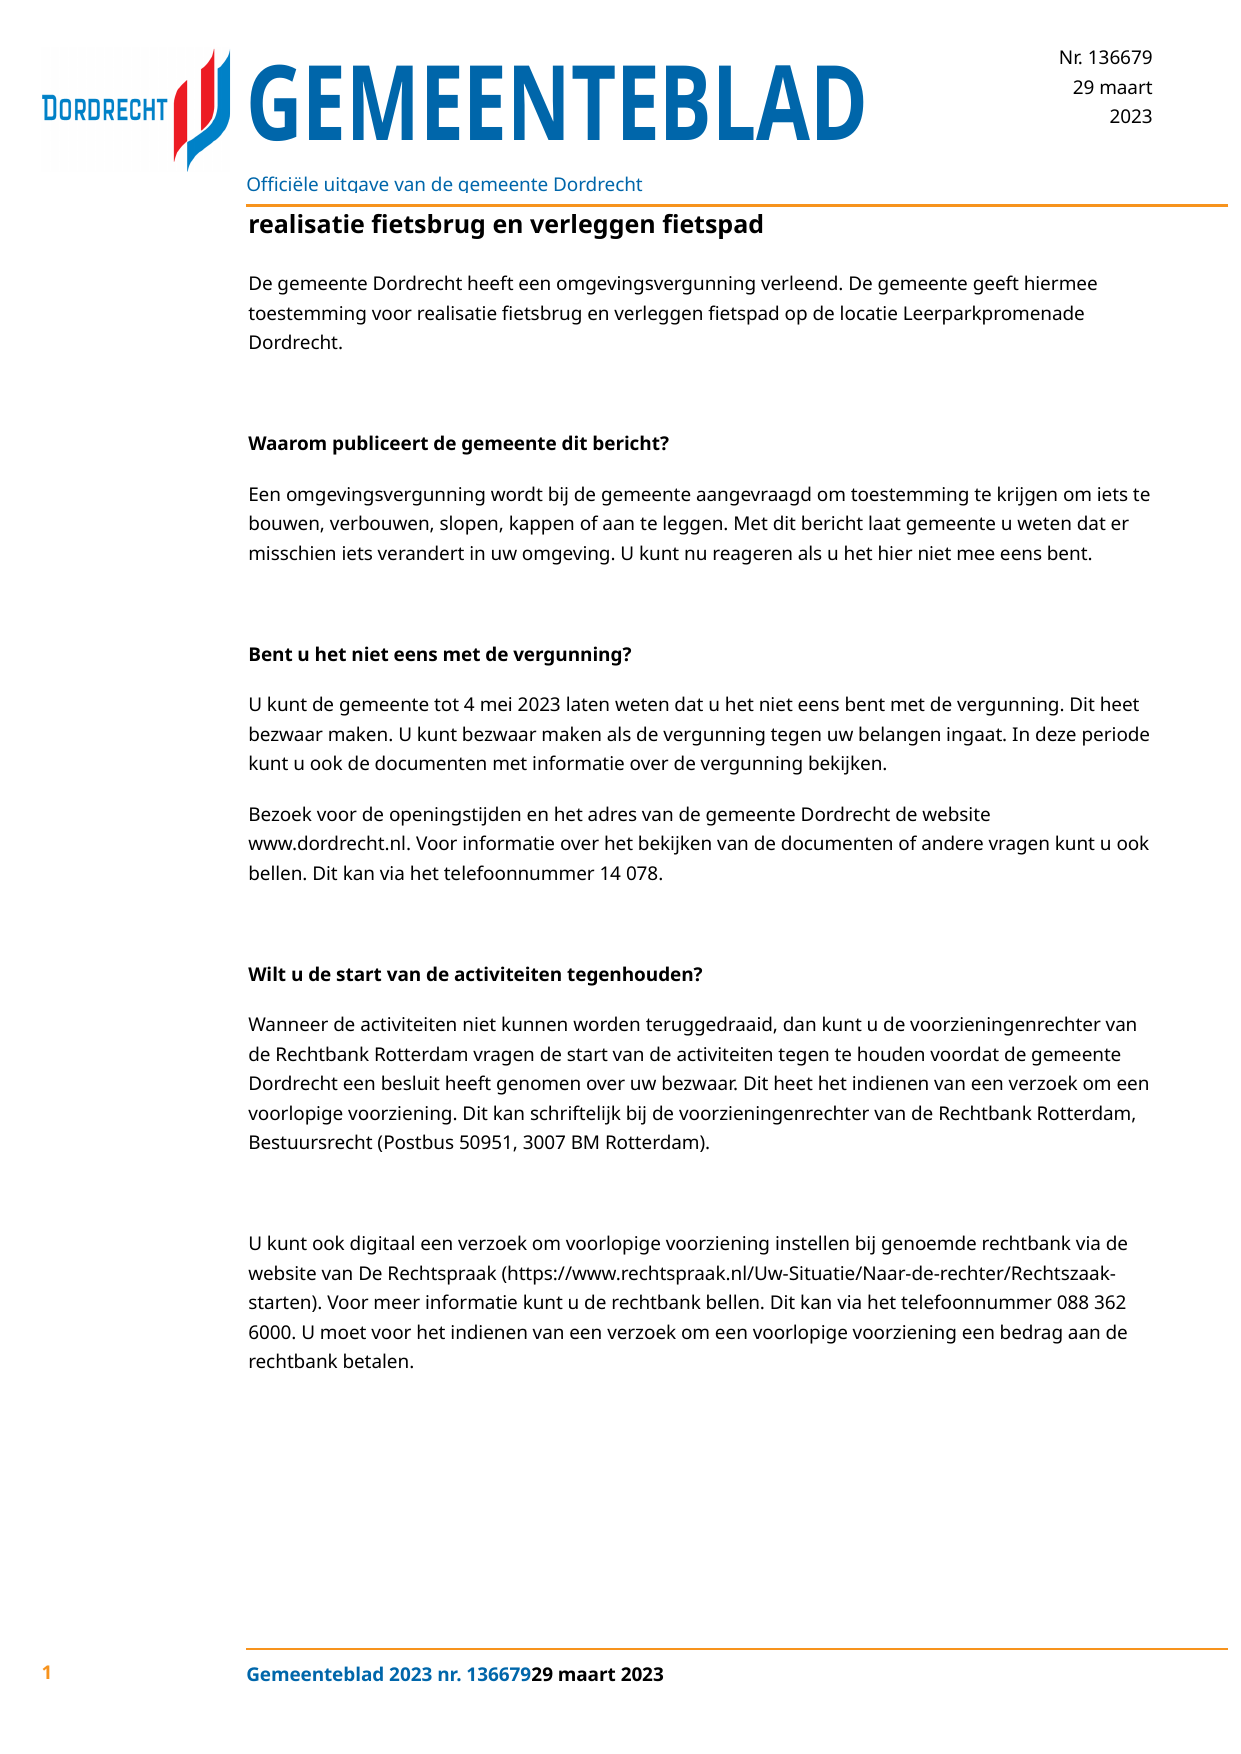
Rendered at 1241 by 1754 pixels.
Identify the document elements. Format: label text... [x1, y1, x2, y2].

text De gemeente Dordrecht heeft een omgevingsvergunning verleend. De gemeente geeft hiermee toestemming voor realisatie fietsbrug en verleggen fietspad op de locatie Leerparkpromenade Dordrecht. [248, 270, 1152, 355]
text U kunt de gemeente tot 4 mei 2023 laten weten dat u het niet eens bent met de vergunning. Dit heet bezwaar maken. U kunt bezwaar maken als de vergunning tegen uw belangen ingaat. In deze periode kunt u ook de documenten met informatie over de vergunning bekijken. [248, 691, 1152, 776]
text Waarom publiceert de gemeente dit bericht? [248, 430, 1152, 456]
text U kunt ook digitaal een verzoek om voorlopige voorziening instellen bij genoemde rechtbank via de website van De Rechtspraak (https://www.rechtspraak.nl/Uw-Situatie/Naar-de-rechter/Rechtszaak-starten). Voor meer informatie kunt u de rechtbank bellen. Dit kan via het telefoonnummer 088 362 6000. U moet voor het indienen van een verzoek om een voorlopige voorziening een bedrag aan de rechtbank betalen. [248, 1230, 1152, 1374]
text Bent u het niet eens met de vergunning? [248, 641, 1152, 666]
text Een omgevingsvergunning wordt bij de gemeente aangevraagd om toestemming te krijgen om iets te bouwen, verbouwen, slopen, kappen of aan te leggen. Met dit bericht laat gemeente u weten dat er misschien iets verandert in uw omgeving. U kunt nu reageren als u het hier niet mee eens bent. [248, 481, 1152, 566]
picture [41, 47, 231, 172]
text Bezoek voor de openingstijden en het adres van de gemeente Dordrecht de website www.dordrecht.nl. Voor informatie over het bekijken van de documenten of andere vragen kunt u ook bellen. Dit kan via het telefoonnummer 14 078. [248, 801, 1152, 886]
text Wanneer de activiteiten niet kunnen worden teruggedraaid, dan kunt u de voorzieningenrechter van de Rechtbank Rotterdam vragen de start van de activiteiten tegen te houden voordat de gemeente Dordrecht een besluit heeft genomen over uw bezwaar. Dit heet het indienen van een verzoek om een voorlopige voorziening. Dit kan schriftelijk bij de voorzieningenrechter van de Rechtbank Rotterdam, Bestuursrecht (Postbus 50951, 3007 BM Rotterdam). [248, 1011, 1152, 1155]
text Wilt u de start van de activiteiten tegenhouden? [248, 961, 1152, 986]
text realisatie fietsbrug en verleggen fietspad [248, 207, 1152, 241]
